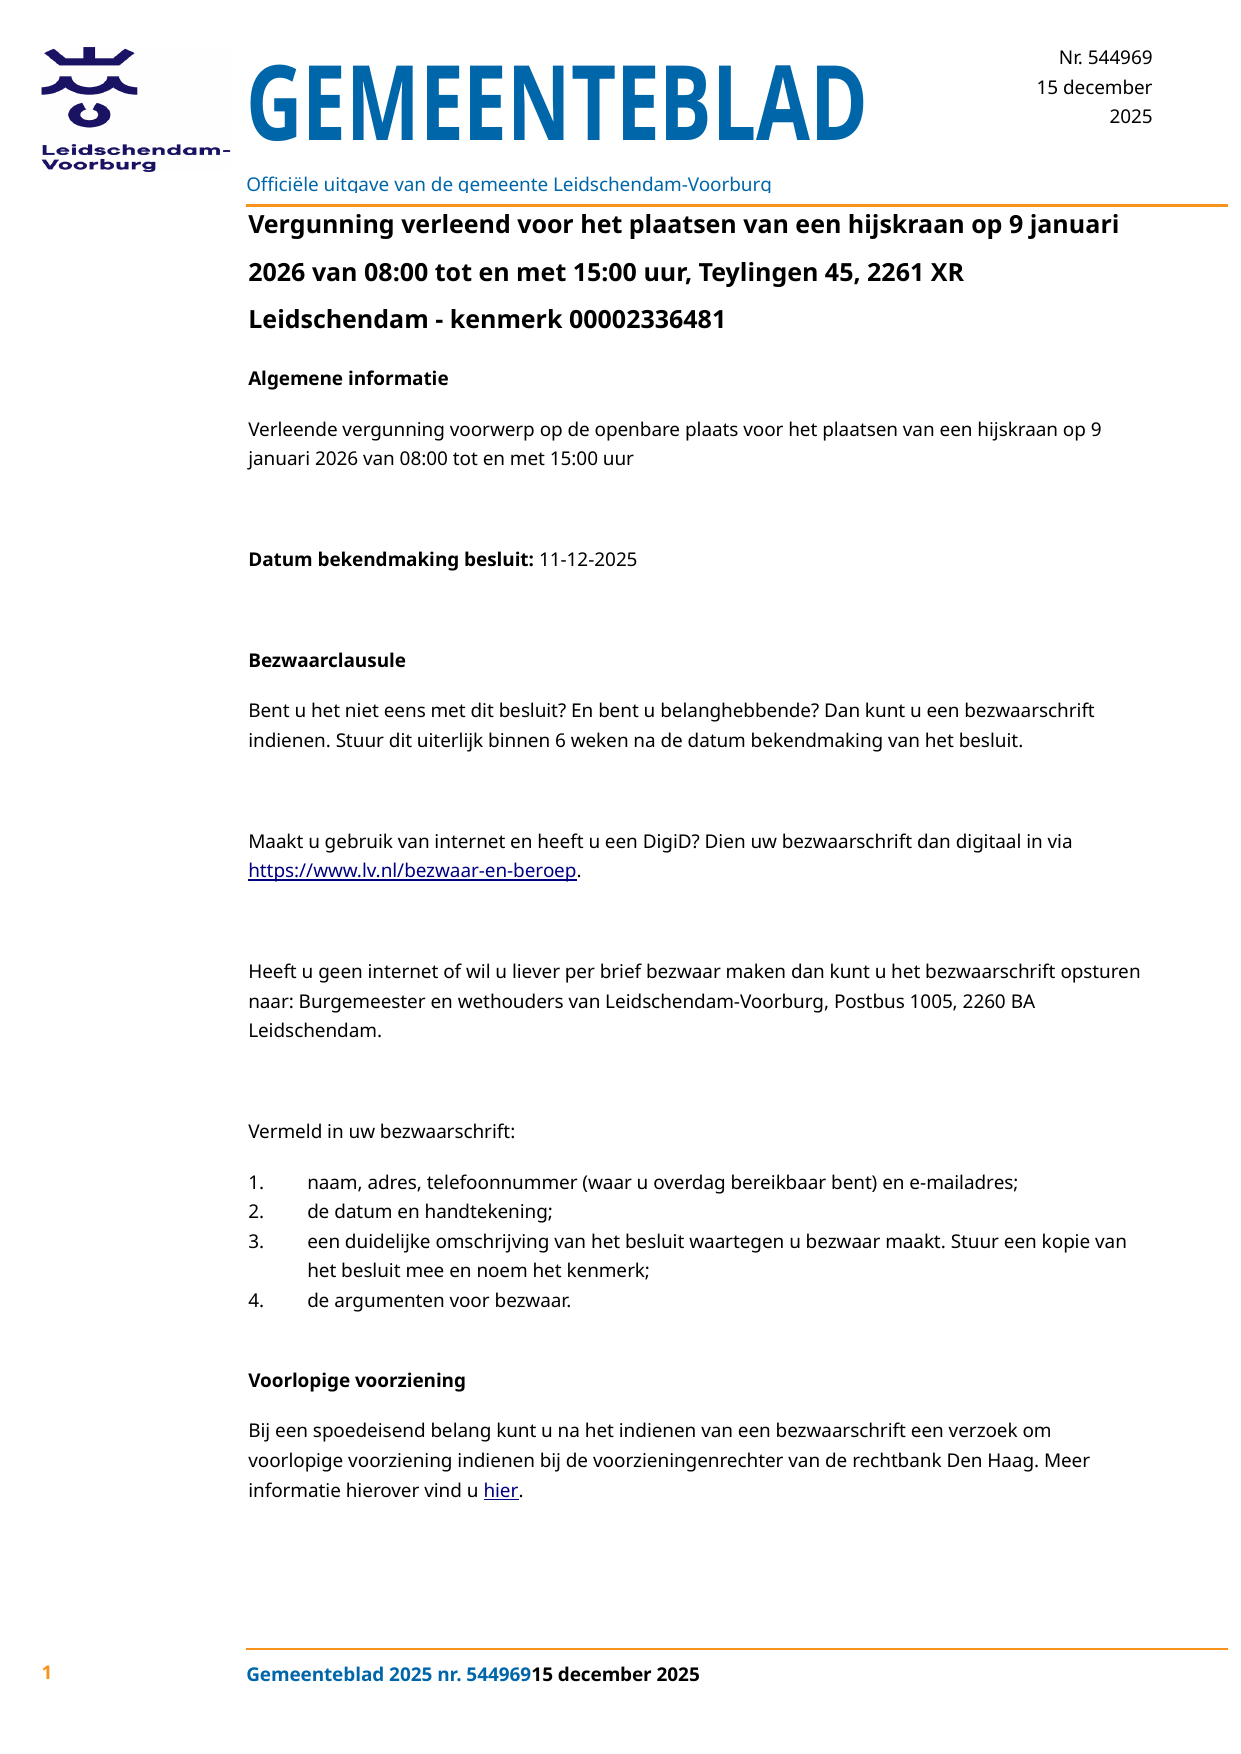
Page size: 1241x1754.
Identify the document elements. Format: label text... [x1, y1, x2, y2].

list de datum en handtekening; [248, 1198, 1152, 1224]
list de argumenten voor bezwaar. [248, 1287, 1152, 1313]
picture [41, 47, 231, 172]
text Vermeld in uw bezwaarschrift: [248, 1118, 1152, 1144]
text Vergunning verleend voor het plaatsen van een hijskraan op 9 januari 2026 van 08:00 tot en met 15:00 uur, Teylingen 45, 2261 XR Leidschendam - kenmerk 00002336481 [248, 207, 1152, 336]
text Datum bekendmaking besluit: 11-12-2025 [248, 546, 1152, 572]
list een duidelijke omschrijving van het besluit waartegen u bezwaar maakt. Stuur een kopie van het besluit mee en noem het kenmerk; [248, 1228, 1152, 1283]
text Maakt u gebruik van internet en heeft u een DigiD? Dien uw bezwaarschrift dan digitaal in via https://www.lv.nl/bezwaar-en-beroep. [248, 828, 1152, 883]
list naam, adres, telefoonnummer (waar u overdag bereikbaar bent) en e-mailadres; [248, 1169, 1152, 1194]
text Verleende vergunning voorwerp op de openbare plaats voor het plaatsen van een hijskraan op 9 januari 2026 van 08:00 tot en met 15:00 uur [248, 416, 1152, 471]
text Bij een spoedeisend belang kunt u na het indienen van een bezwaarschrift een verzoek om voorlopige voorziening indienen bij de voorzieningenrechter van de rechtbank Den Haag. Meer informatie hierover vind u hier. [248, 1418, 1152, 1502]
text Voorlopige voorziening [248, 1367, 1152, 1393]
text Algemene informatie [248, 366, 1152, 391]
text Bezwaarclausule [248, 647, 1152, 673]
text Heeft u geen internet of wil u liever per brief bezwaar maken dan kunt u het bezwaarschrift opsturen naar: Burgemeester en wethouders van Leidschendam-Voorburg, Postbus 1005, 2260 BA Leidschendam. [248, 958, 1152, 1043]
text Bent u het niet eens met dit besluit? En bent u belanghebbende? Dan kunt u een bezwaarschrift indienen. Stuur dit uiterlijk binnen 6 weken na de datum bekendmaking van het besluit. [248, 698, 1152, 753]
